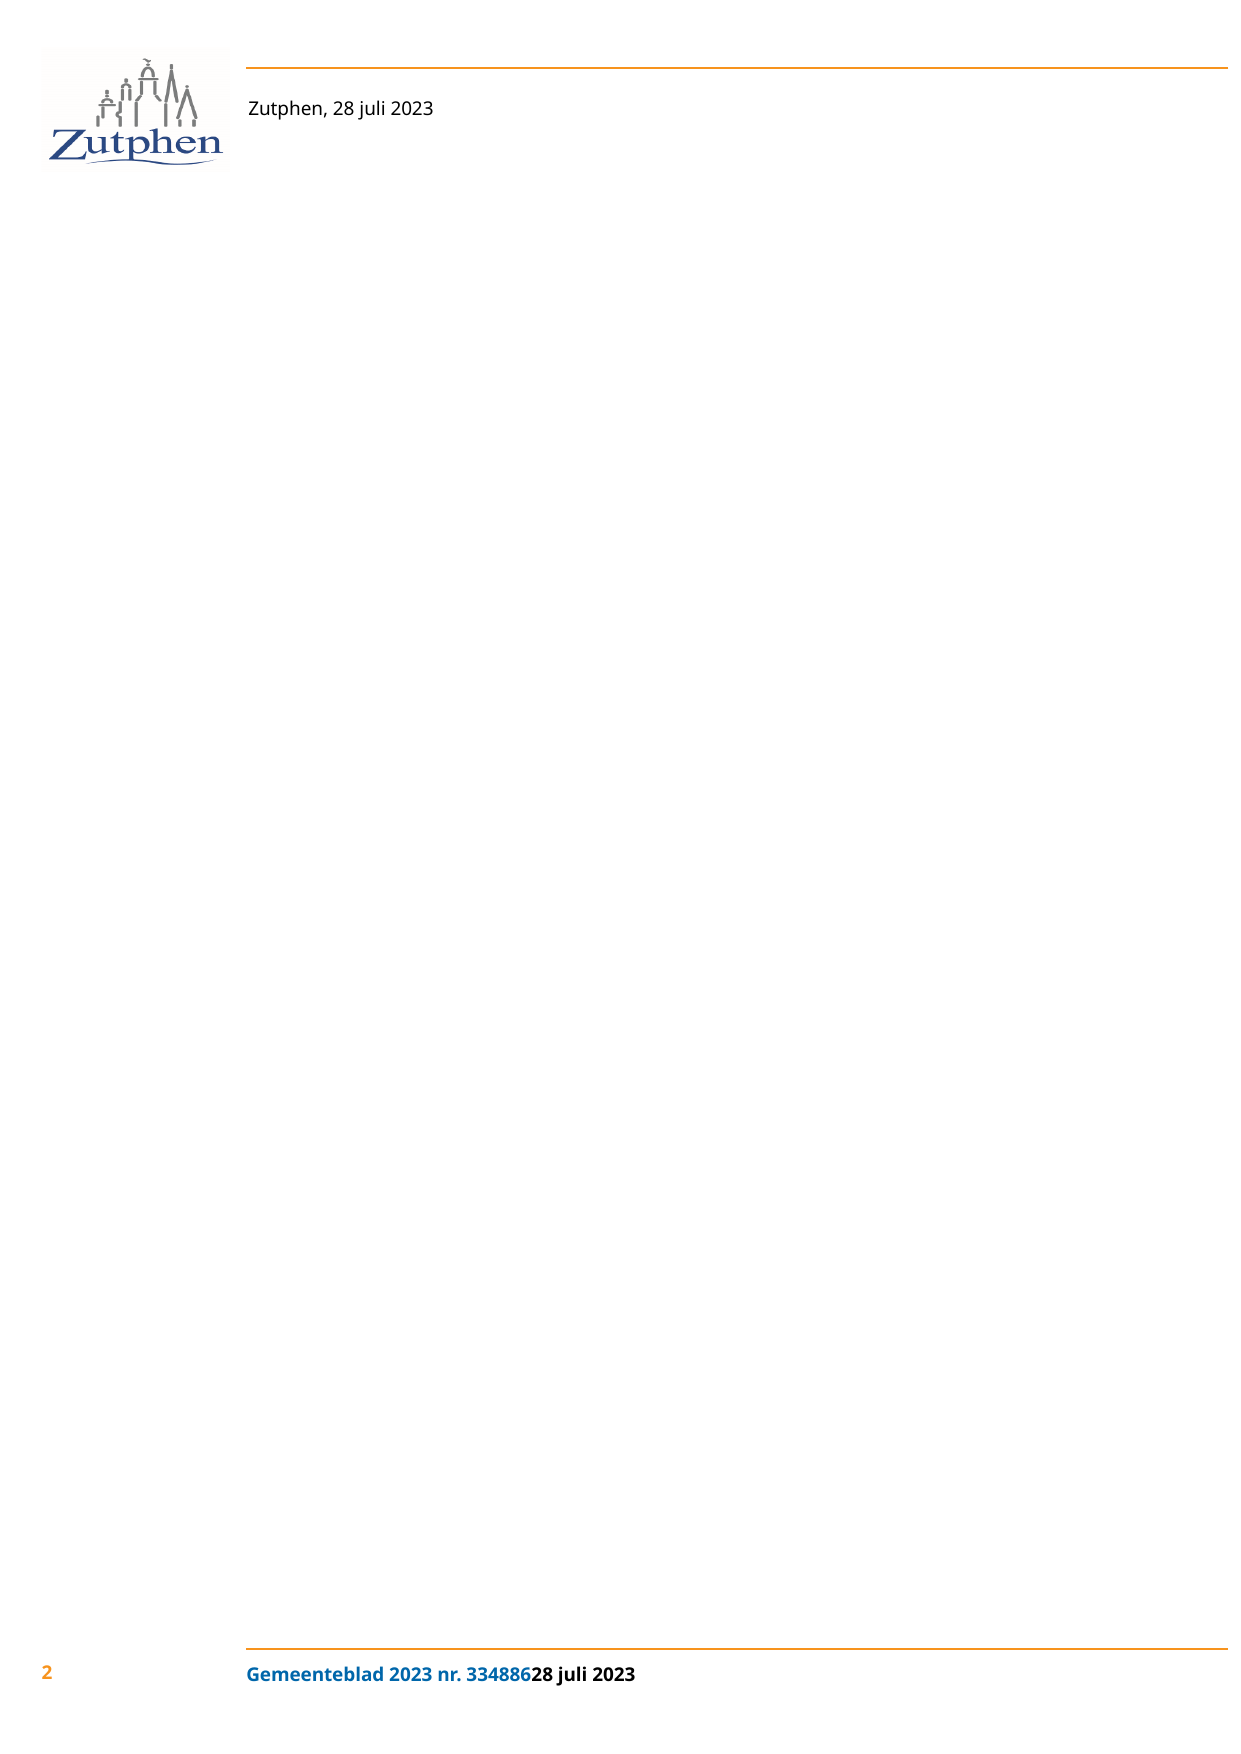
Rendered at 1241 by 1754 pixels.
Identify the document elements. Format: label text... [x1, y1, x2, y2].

picture [41, 47, 231, 172]
text Zutphen, 28 juli 2023 [248, 95, 1152, 121]
